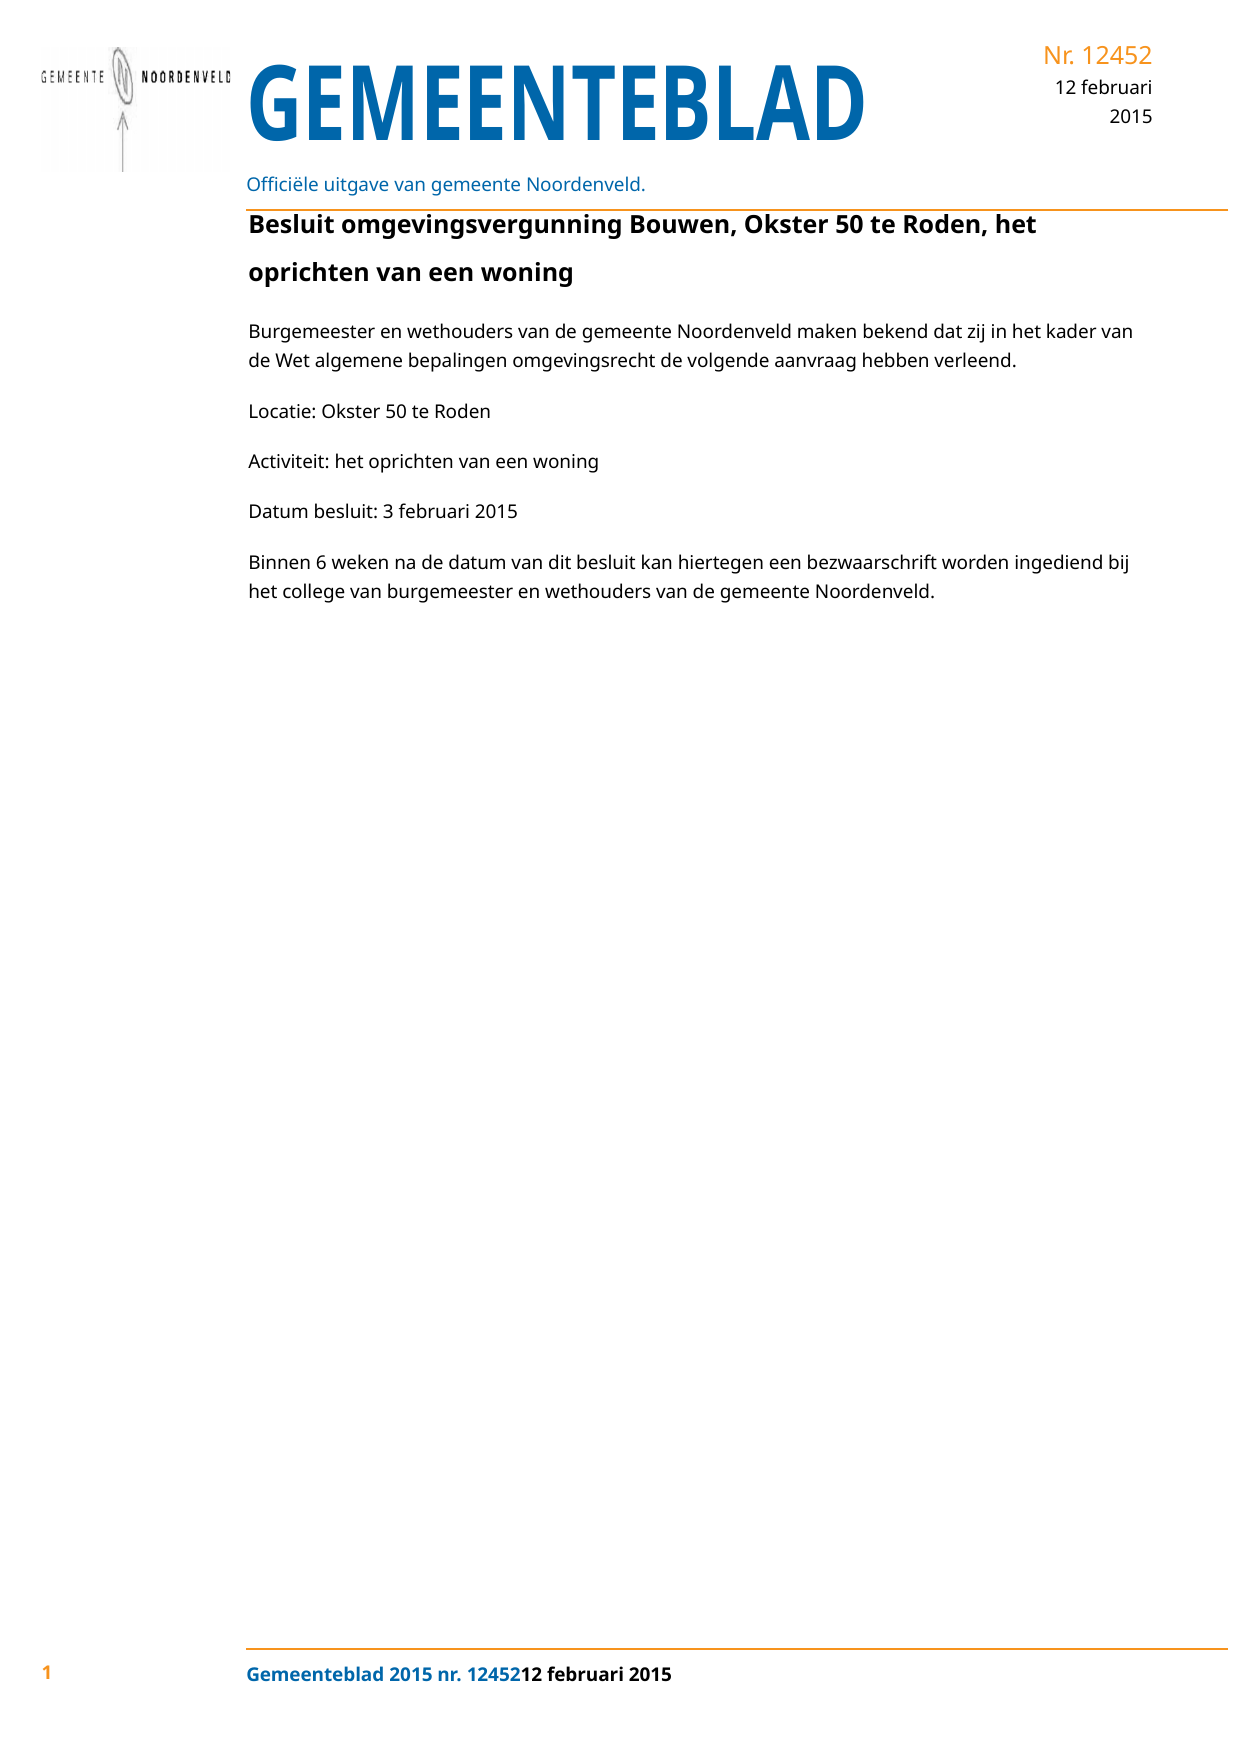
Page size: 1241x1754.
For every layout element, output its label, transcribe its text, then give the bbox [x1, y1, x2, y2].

text Locatie: Okster 50 te Roden [248, 398, 1152, 424]
picture [41, 47, 231, 172]
text Activiteit: het oprichten van een woning [248, 448, 1152, 474]
text Burgemeester en wethouders van de gemeente Noordenveld maken bekend dat zij in het kader van de Wet algemene bepalingen omgevingsrecht de volgende aanvraag hebben verleend. [248, 318, 1152, 373]
text Datum besluit: 3 februari 2015 [248, 499, 1152, 524]
text Besluit omgevingsvergunning Bouwen, Okster 50 te Roden, het oprichten van een woning [248, 211, 1152, 288]
text Binnen 6 weken na de datum van dit besluit kan hiertegen een bezwaarschrift worden ingediend bij het college van burgemeester en wethouders van de gemeente Noordenveld. [248, 549, 1152, 604]
